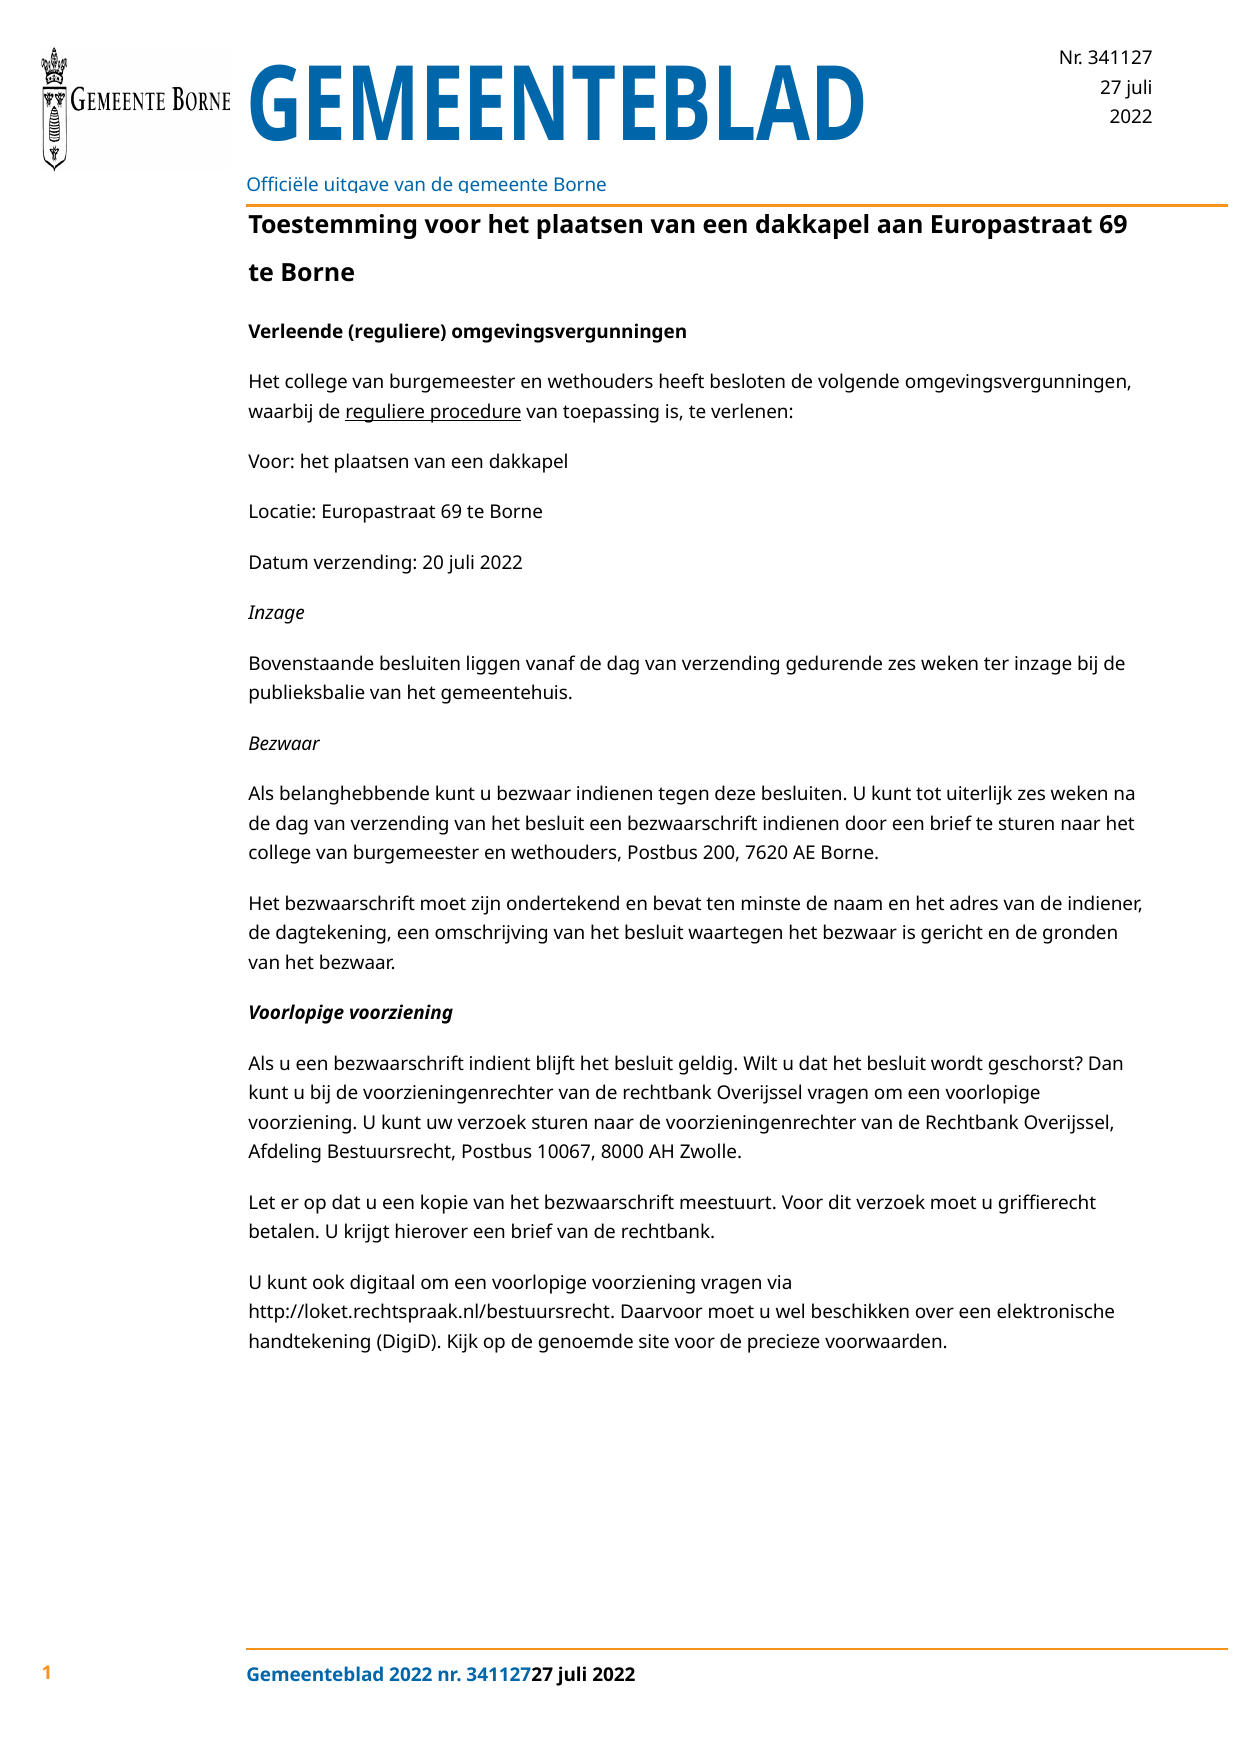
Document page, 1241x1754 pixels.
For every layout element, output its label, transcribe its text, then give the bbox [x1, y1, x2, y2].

text Inzage [248, 599, 1152, 625]
text Voorlopige voorziening [248, 999, 1152, 1025]
text Verleende (reguliere) omgevingsvergunningen [248, 318, 1152, 344]
text Als u een bezwaarschrift indient blijft het besluit geldig. Wilt u dat het besluit wordt geschorst? Dan kunt u bij de voorzieningenrechter van de rechtbank Overijssel vragen om een voorlopige voorziening. U kunt uw verzoek sturen naar de voorzieningenrechter van de Rechtbank Overijssel, Afdeling Bestuursrecht, Postbus 10067, 8000 AH Zwolle. [248, 1050, 1152, 1164]
text Locatie: Europastraat 69 te Borne [248, 499, 1152, 524]
text Voor: het plaatsen van een dakkapel [248, 448, 1152, 474]
text Datum verzending: 20 juli 2022 [248, 549, 1152, 575]
text Bezwaar [248, 730, 1152, 756]
text Het college van burgemeester en wethouders heeft besloten de volgende omgevingsvergunningen, waarbij de reguliere procedure van toepassing is, te verlenen: [248, 368, 1152, 424]
text Bovenstaande besluiten liggen vanaf de dag van verzending gedurende zes weken ter inzage bij de publieksbalie van het gemeentehuis. [248, 650, 1152, 705]
text U kunt ook digitaal om een voorlopige voorziening vragen via http://loket.rechtspraak.nl/bestuursrecht. Daarvoor moet u wel beschikken over een elektronische handtekening (DigiD). Kijk op de genoemde site voor de precieze voorwaarden. [248, 1269, 1152, 1354]
text Het bezwaarschrift moet zijn ondertekend en bevat ten minste de naam en het adres van de indiener, de dagtekening, een omschrijving van het besluit waartegen het bezwaar is gericht en de gronden van het bezwaar. [248, 890, 1152, 975]
text Toestemming voor het plaatsen van een dakkapel aan Europastraat 69 te Borne [248, 207, 1152, 288]
picture [41, 47, 231, 172]
text Let er op dat u een kopie van het bezwaarschrift meestuurt. Voor dit verzoek moet u griffierecht betalen. U krijgt hierover een brief van de rechtbank. [248, 1189, 1152, 1244]
text Als belanghebbende kunt u bezwaar indienen tegen deze besluiten. U kunt tot uiterlijk zes weken na de dag van verzending van het besluit een bezwaarschrift indienen door een brief te sturen naar het college van burgemeester en wethouders, Postbus 200, 7620 AE Borne. [248, 780, 1152, 865]
